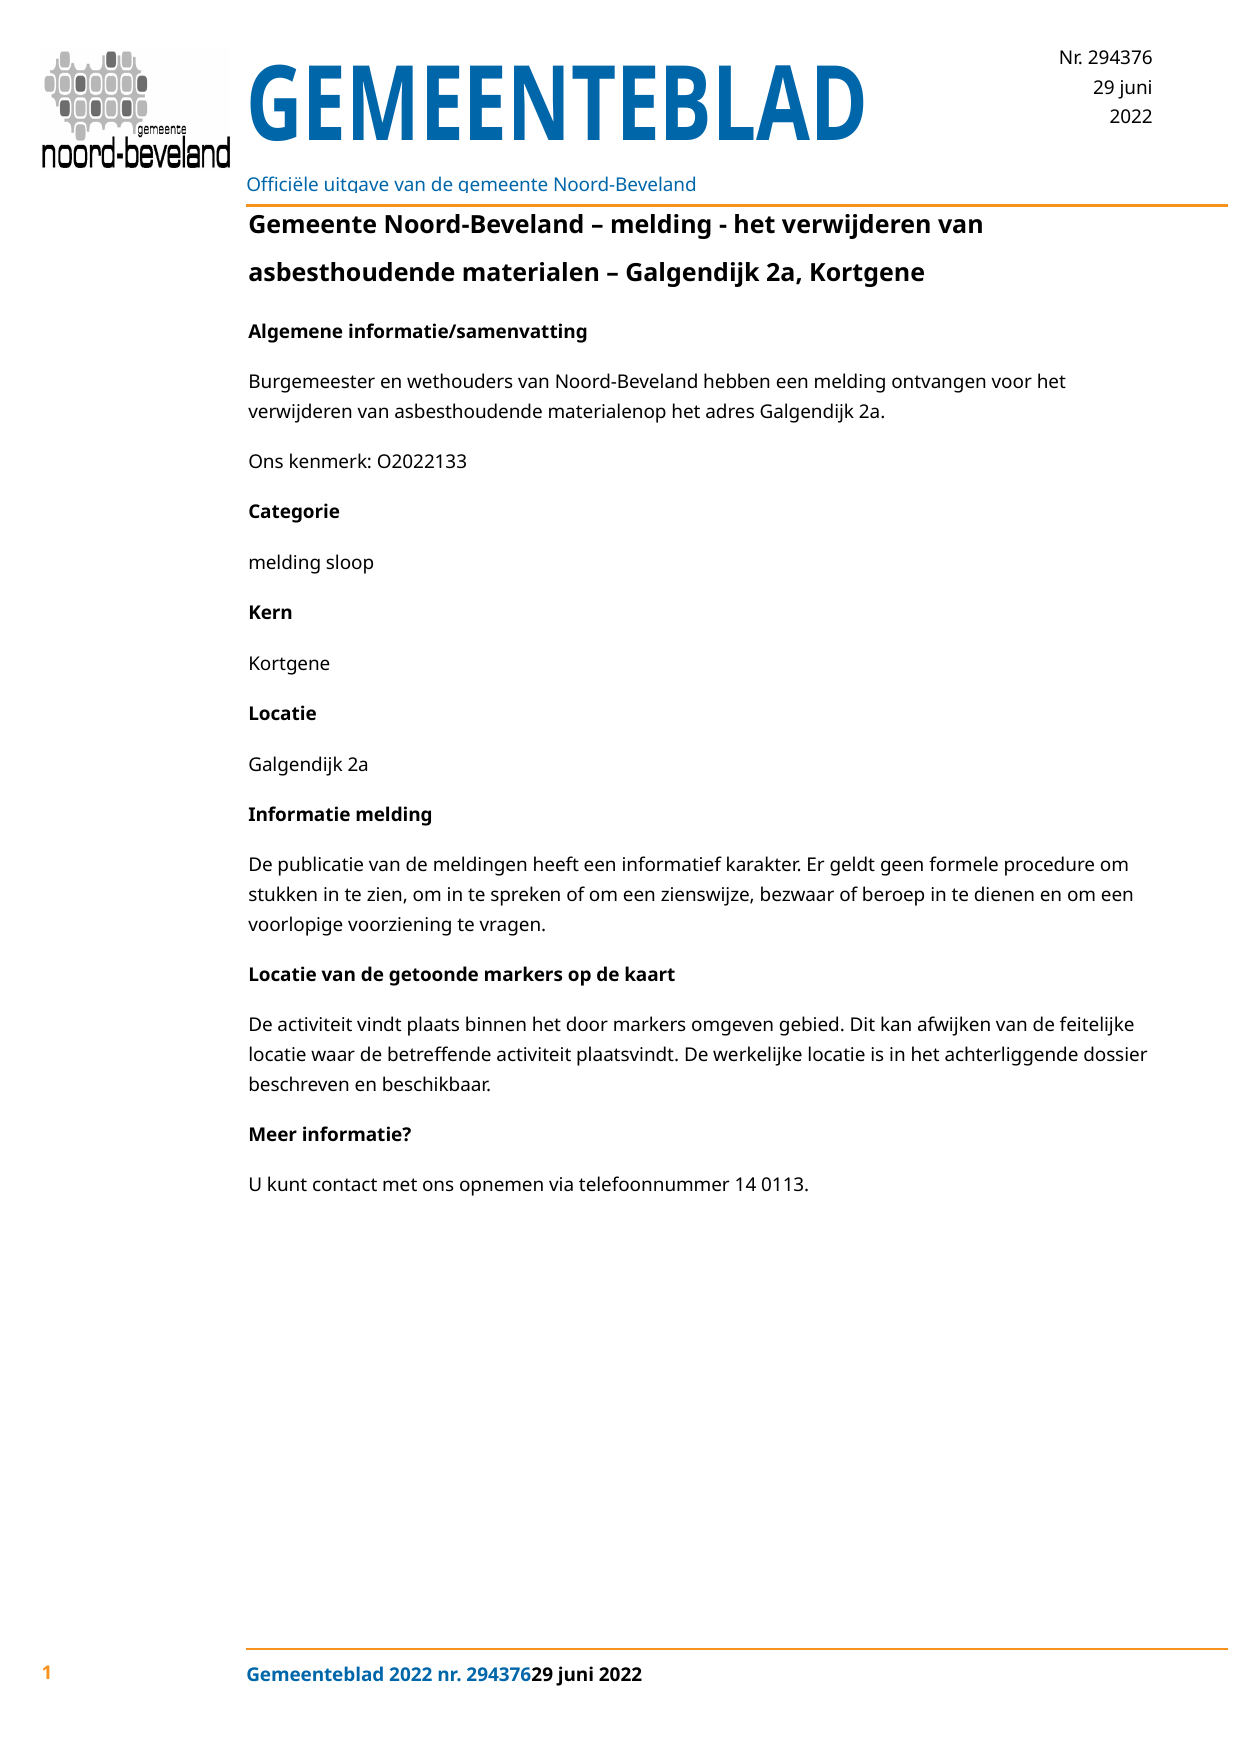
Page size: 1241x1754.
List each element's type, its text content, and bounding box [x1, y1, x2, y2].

text Categorie [248, 499, 1152, 524]
text De publicatie van de meldingen heeft een informatief karakter. Er geldt geen formele procedure om stukken in te zien, om in te spreken of om een zienswijze, bezwaar of beroep in te dienen en om een voorlopige voorziening te vragen. [248, 852, 1152, 937]
text De activiteit vindt plaats binnen het door markers omgeven gebied. Dit kan afwijken van de feitelijke locatie waar de betreffende activiteit plaatsvindt. De werkelijke locatie is in het achterliggende dossier beschreven en beschikbaar. [248, 1012, 1152, 1097]
text U kunt contact met ons opnemen via telefoonnummer 14 0113. [248, 1172, 1152, 1197]
text Locatie [248, 700, 1152, 726]
text Ons kenmerk: O2022133 [248, 448, 1152, 474]
text Burgemeester en wethouders van Noord-Beveland hebben een melding ontvangen voor het verwijderen van asbesthoudende materialenop het adres Galgendijk 2a. [248, 368, 1152, 424]
text Galgendijk 2a [248, 751, 1152, 777]
text Meer informatie? [248, 1121, 1152, 1147]
text Gemeente Noord-Beveland – melding - het verwijderen van asbesthoudende materialen – Galgendijk 2a, Kortgene [248, 207, 1152, 288]
text melding sloop [248, 549, 1152, 575]
text Informatie melding [248, 801, 1152, 827]
picture [41, 47, 231, 172]
text Algemene informatie/samenvatting [248, 318, 1152, 344]
text Kern [248, 599, 1152, 625]
text Locatie van de getoonde markers op de kaart [248, 961, 1152, 987]
text Kortgene [248, 650, 1152, 676]
